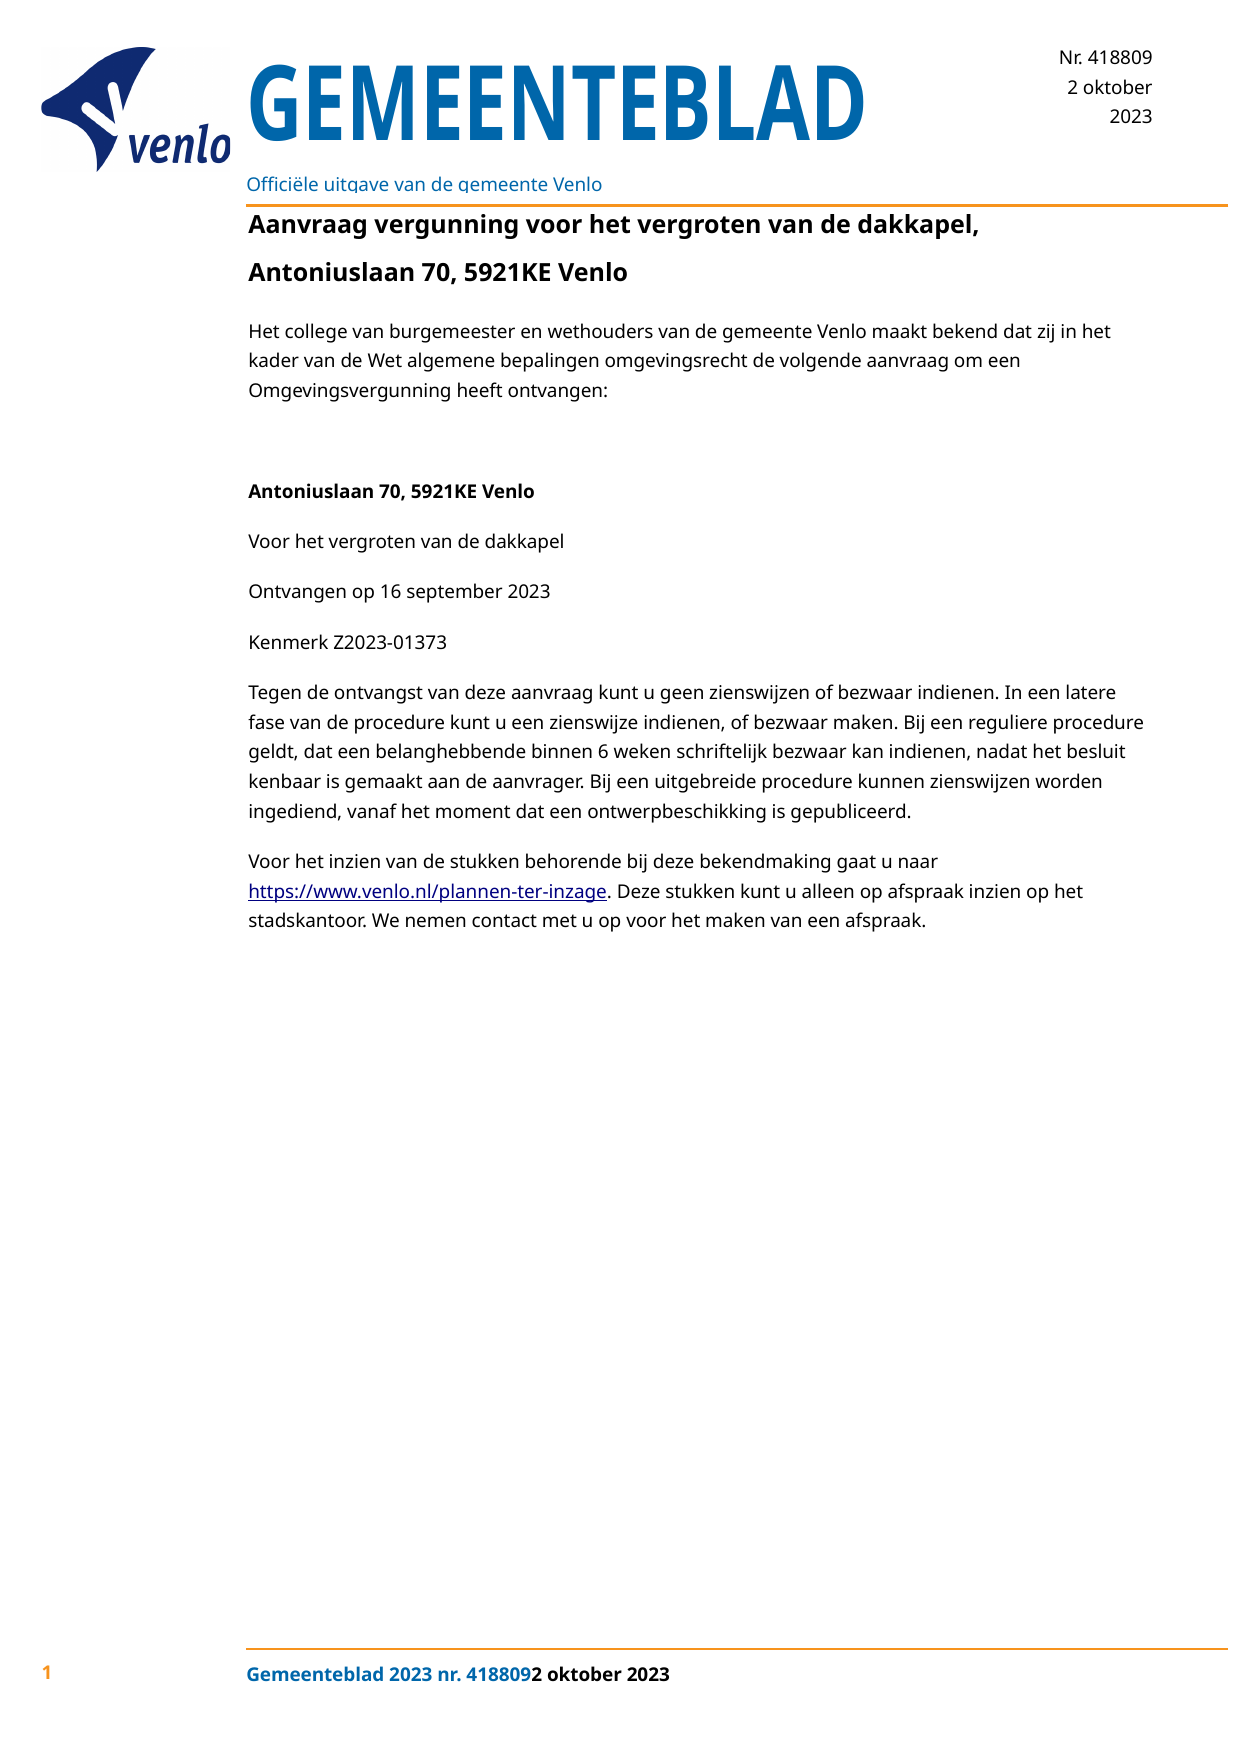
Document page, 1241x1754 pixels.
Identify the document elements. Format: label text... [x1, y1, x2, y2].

text Het college van burgemeester en wethouders van de gemeente Venlo maakt bekend dat zij in het kader van de Wet algemene bepalingen omgevingsrecht de volgende aanvraag om een Omgevingsvergunning heeft ontvangen: [248, 318, 1152, 403]
text Voor het inzien van de stukken behorende bij deze bekendmaking gaat u naar https://www.venlo.nl/plannen-ter-inzage. Deze stukken kunt u alleen op afspraak inzien op het stadskantoor. We nemen contact met u op voor het maken van een afspraak. [248, 848, 1152, 933]
text Tegen de ontvangst van deze aanvraag kunt u geen zienswijzen of bezwaar indienen. In een latere fase van de procedure kunt u een zienswijze indienen, of bezwaar maken. Bij een reguliere procedure geldt, dat een belanghebbende binnen 6 weken schriftelijk bezwaar kan indienen, nadat het besluit kenbaar is gemaakt aan de aanvrager. Bij een uitgebreide procedure kunnen zienswijzen worden ingediend, vanaf het moment dat een ontwerpbeschikking is gepubliceerd. [248, 679, 1152, 824]
text Aanvraag vergunning voor het vergroten van de dakkapel, Antoniuslaan 70, 5921KE Venlo [248, 207, 1152, 288]
text Ontvangen op 16 september 2023 [248, 579, 1152, 604]
text Kenmerk Z2023-01373 [248, 629, 1152, 655]
text Antoniuslaan 70, 5921KE Venlo [248, 478, 1152, 504]
picture [41, 47, 231, 172]
text Voor het vergroten van de dakkapel [248, 528, 1152, 554]
